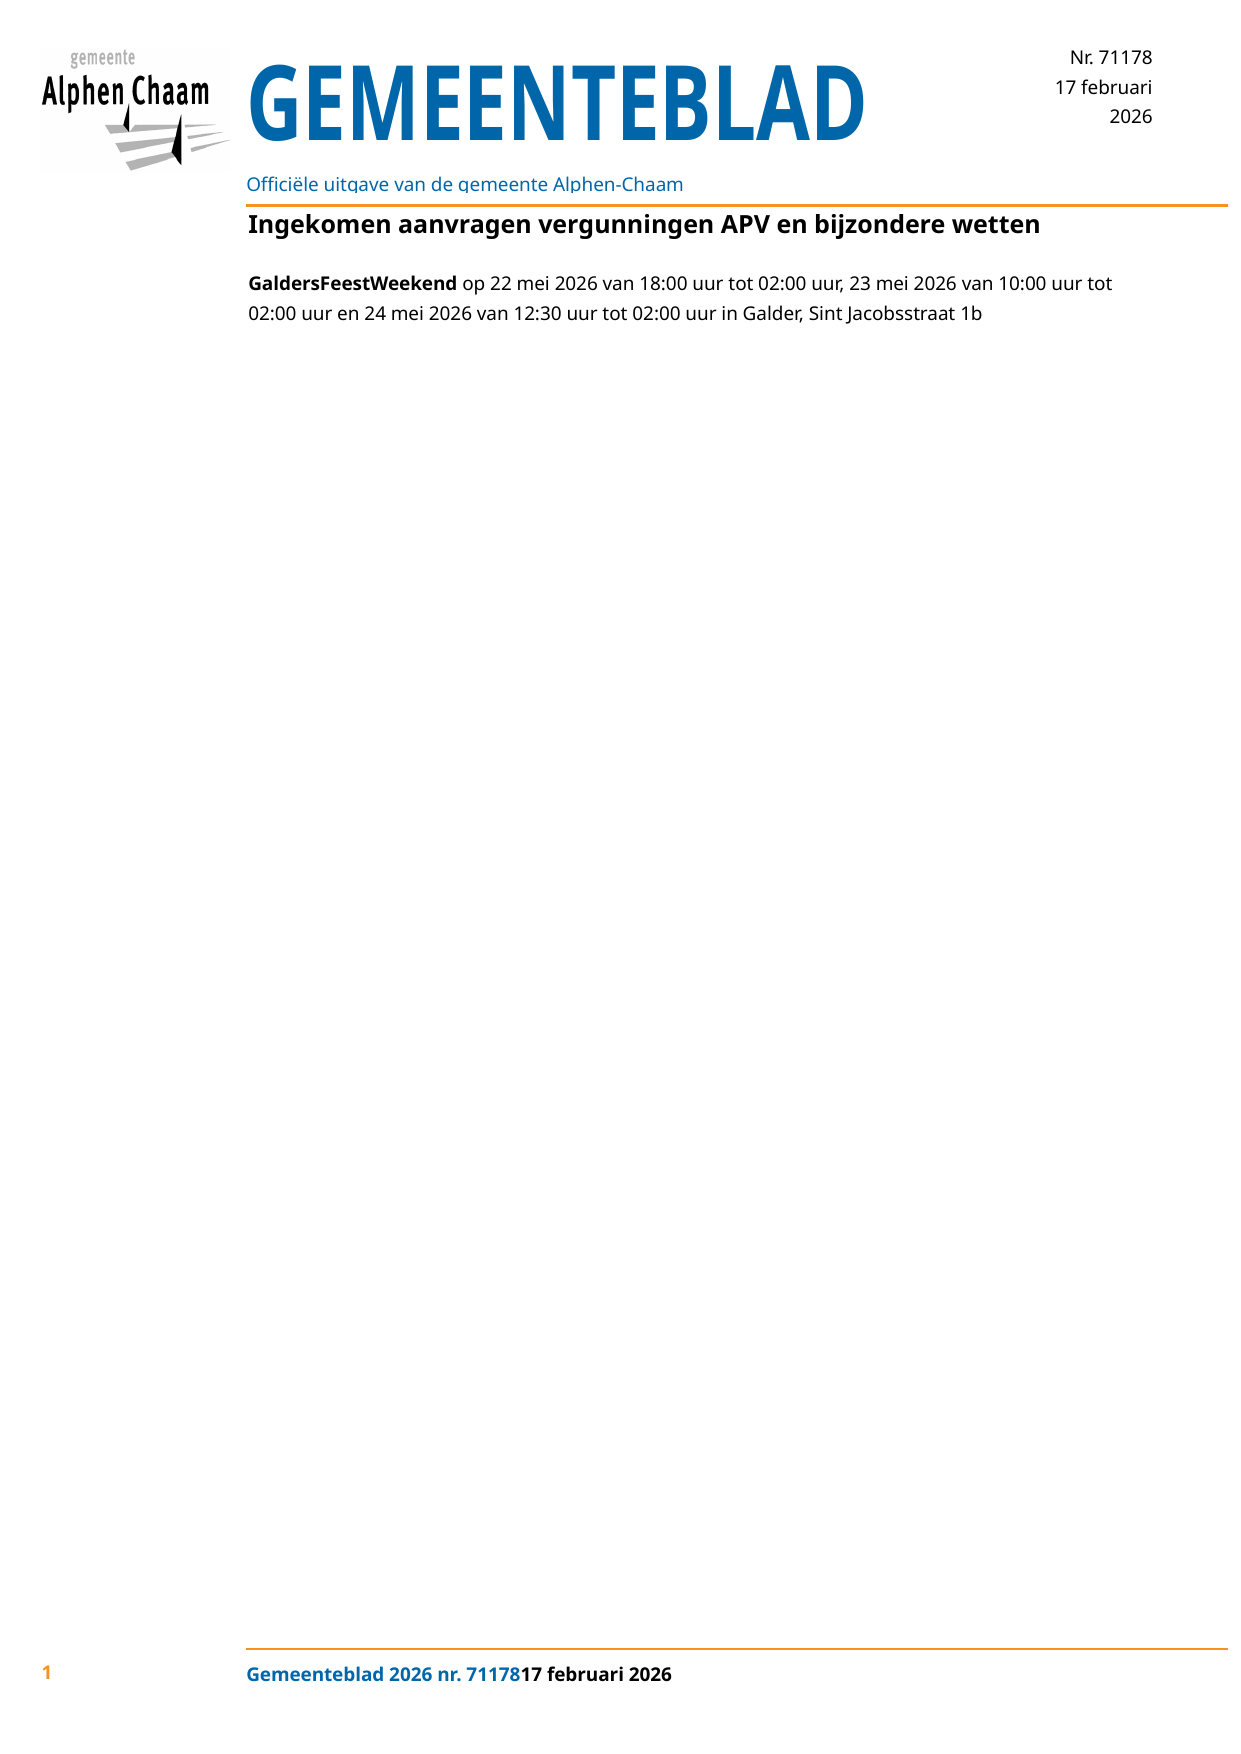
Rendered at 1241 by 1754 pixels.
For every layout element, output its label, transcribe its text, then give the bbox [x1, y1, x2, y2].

picture [41, 47, 231, 172]
text Ingekomen aanvragen vergunningen APV en bijzondere wetten [248, 207, 1152, 241]
text GaldersFeestWeekend op 22 mei 2026 van 18:00 uur tot 02:00 uur, 23 mei 2026 van 10:00 uur tot 02:00 uur en 24 mei 2026 van 12:30 uur tot 02:00 uur in Galder, Sint Jacobsstraat 1b [248, 270, 1152, 326]
